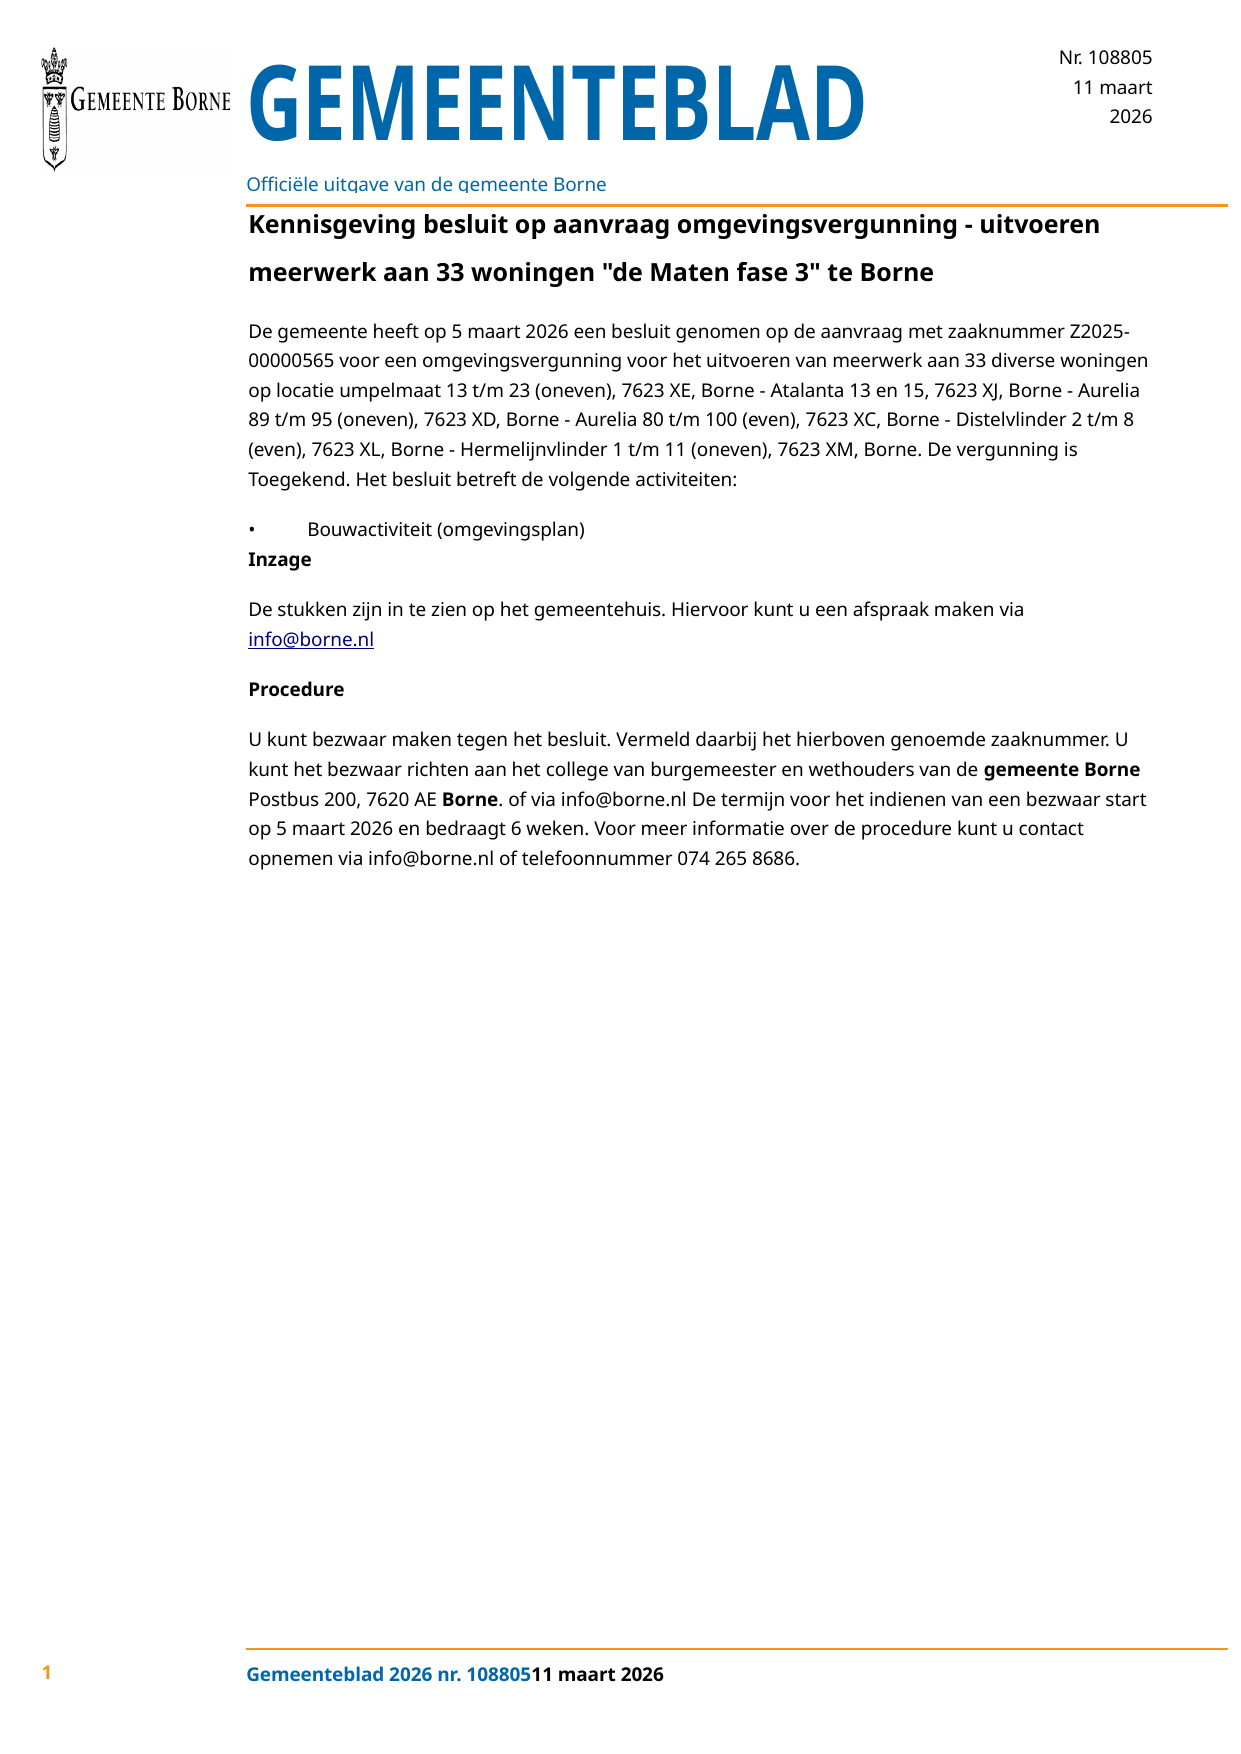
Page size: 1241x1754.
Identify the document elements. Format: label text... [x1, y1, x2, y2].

text De gemeente heeft op 5 maart 2026 een besluit genomen op de aanvraag met zaaknummer Z2025-00000565 voor een omgevingsvergunning voor het uitvoeren van meerwerk aan 33 diverse woningen op locatie umpelmaat 13 t/m 23 (oneven), 7623 XE, Borne - Atalanta 13 en 15, 7623 XJ, Borne - Aurelia 89 t/m 95 (oneven), 7623 XD, Borne - Aurelia 80 t/m 100 (even), 7623 XC, Borne - Distelvlinder 2 t/m 8 (even), 7623 XL, Borne - Hermelijnvlinder 1 t/m 11 (oneven), 7623 XM, Borne. De vergunning is Toegekend. Het besluit betreft de volgende activiteiten: [248, 318, 1152, 492]
picture [41, 47, 231, 172]
list Bouwactiviteit (omgevingsplan) [248, 516, 1152, 542]
text De stukken zijn in te zien op het gemeentehuis. Hiervoor kunt u een afspraak maken via info@borne.nl [248, 596, 1152, 652]
text Inzage [248, 546, 1152, 572]
text Procedure [248, 676, 1152, 702]
text Kennisgeving besluit op aanvraag omgevingsvergunning - uitvoeren meerwerk aan 33 woningen "de Maten fase 3" te Borne [248, 207, 1152, 288]
text U kunt bezwaar maken tegen het besluit. Vermeld daarbij het hierboven genoemde zaaknummer. U kunt het bezwaar richten aan het college van burgemeester en wethouders van de gemeente Borne Postbus 200, 7620 AE Borne. of via info@borne.nl De termijn voor het indienen van een bezwaar start op 5 maart 2026 en bedraagt 6 weken. Voor meer informatie over de procedure kunt u contact opnemen via info@borne.nl of telefoonnummer 074 265 8686. [248, 727, 1152, 871]
